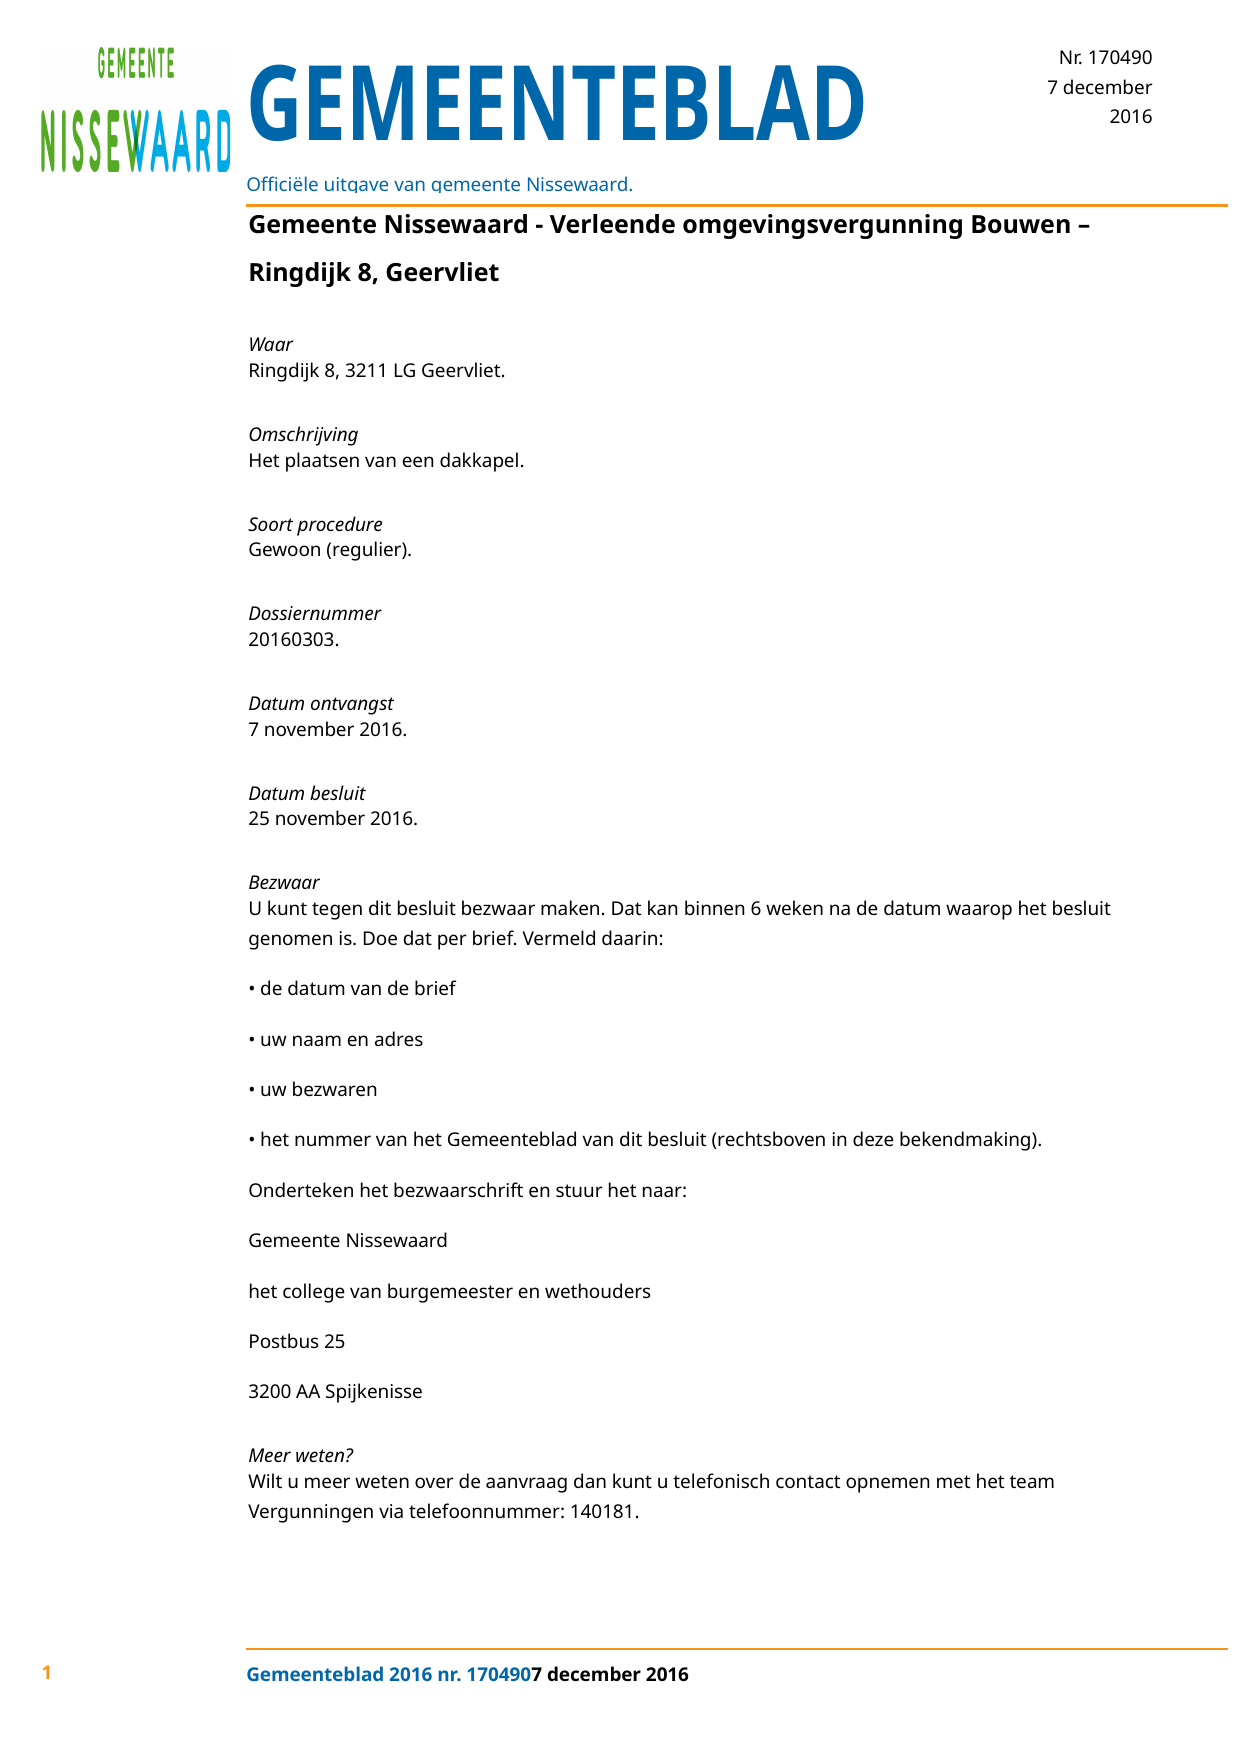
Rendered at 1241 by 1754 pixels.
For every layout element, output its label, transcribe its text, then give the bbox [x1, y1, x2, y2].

text Gemeente Nissewaard - Verleende omgevingsvergunning Bouwen – Ringdijk 8, Geervliet [248, 207, 1152, 288]
text Wilt u meer weten over de aanvraag dan kunt u telefonisch contact opnemen met het team Vergunningen via telefoonnummer: 140181. [248, 1468, 1152, 1524]
text Bezwaar [248, 869, 1152, 895]
picture [41, 47, 231, 172]
text Datum besluit [248, 780, 1152, 806]
text Ringdijk 8, 3211 LG Geervliet. [248, 357, 1152, 383]
picture [201, 122, 206, 138]
text • de datum van de brief [248, 975, 1152, 1001]
text het college van burgemeester en wethouders [248, 1278, 1152, 1303]
text • uw bezwaren [248, 1076, 1152, 1102]
text U kunt tegen dit besluit bezwaar maken. Dat kan binnen 6 weken na de datum waarop het besluit genomen is. Doe dat per brief. Vermeld daarin: [248, 895, 1152, 951]
text Onderteken het bezwaarschrift en stuur het naar: [248, 1177, 1152, 1203]
text Het plaatsen van een dakkapel. [248, 447, 1152, 473]
text 7 november 2016. [248, 716, 1152, 742]
text • uw naam en adres [248, 1026, 1152, 1051]
text 20160303. [248, 626, 1152, 652]
picture [222, 122, 227, 160]
text 3200 AA Spijkenisse [248, 1379, 1152, 1404]
text • het nummer van het Gemeenteblad van dit besluit (rechtsboven in deze bekendmaking). [248, 1127, 1152, 1152]
text Soort procedure [248, 511, 1152, 537]
text Postbus 25 [248, 1328, 1152, 1354]
picture [200, 151, 206, 172]
text Gemeente Nissewaard [248, 1227, 1152, 1253]
picture [176, 157, 187, 172]
text Dossiernummer [248, 601, 1152, 626]
picture [154, 157, 165, 172]
text Gewoon (regulier). [248, 537, 1152, 562]
text Datum ontvangst [248, 690, 1152, 716]
text Omschrijving [248, 421, 1152, 447]
text Waar [248, 331, 1152, 357]
text Meer weten? [248, 1443, 1152, 1468]
text 25 november 2016. [248, 806, 1152, 831]
